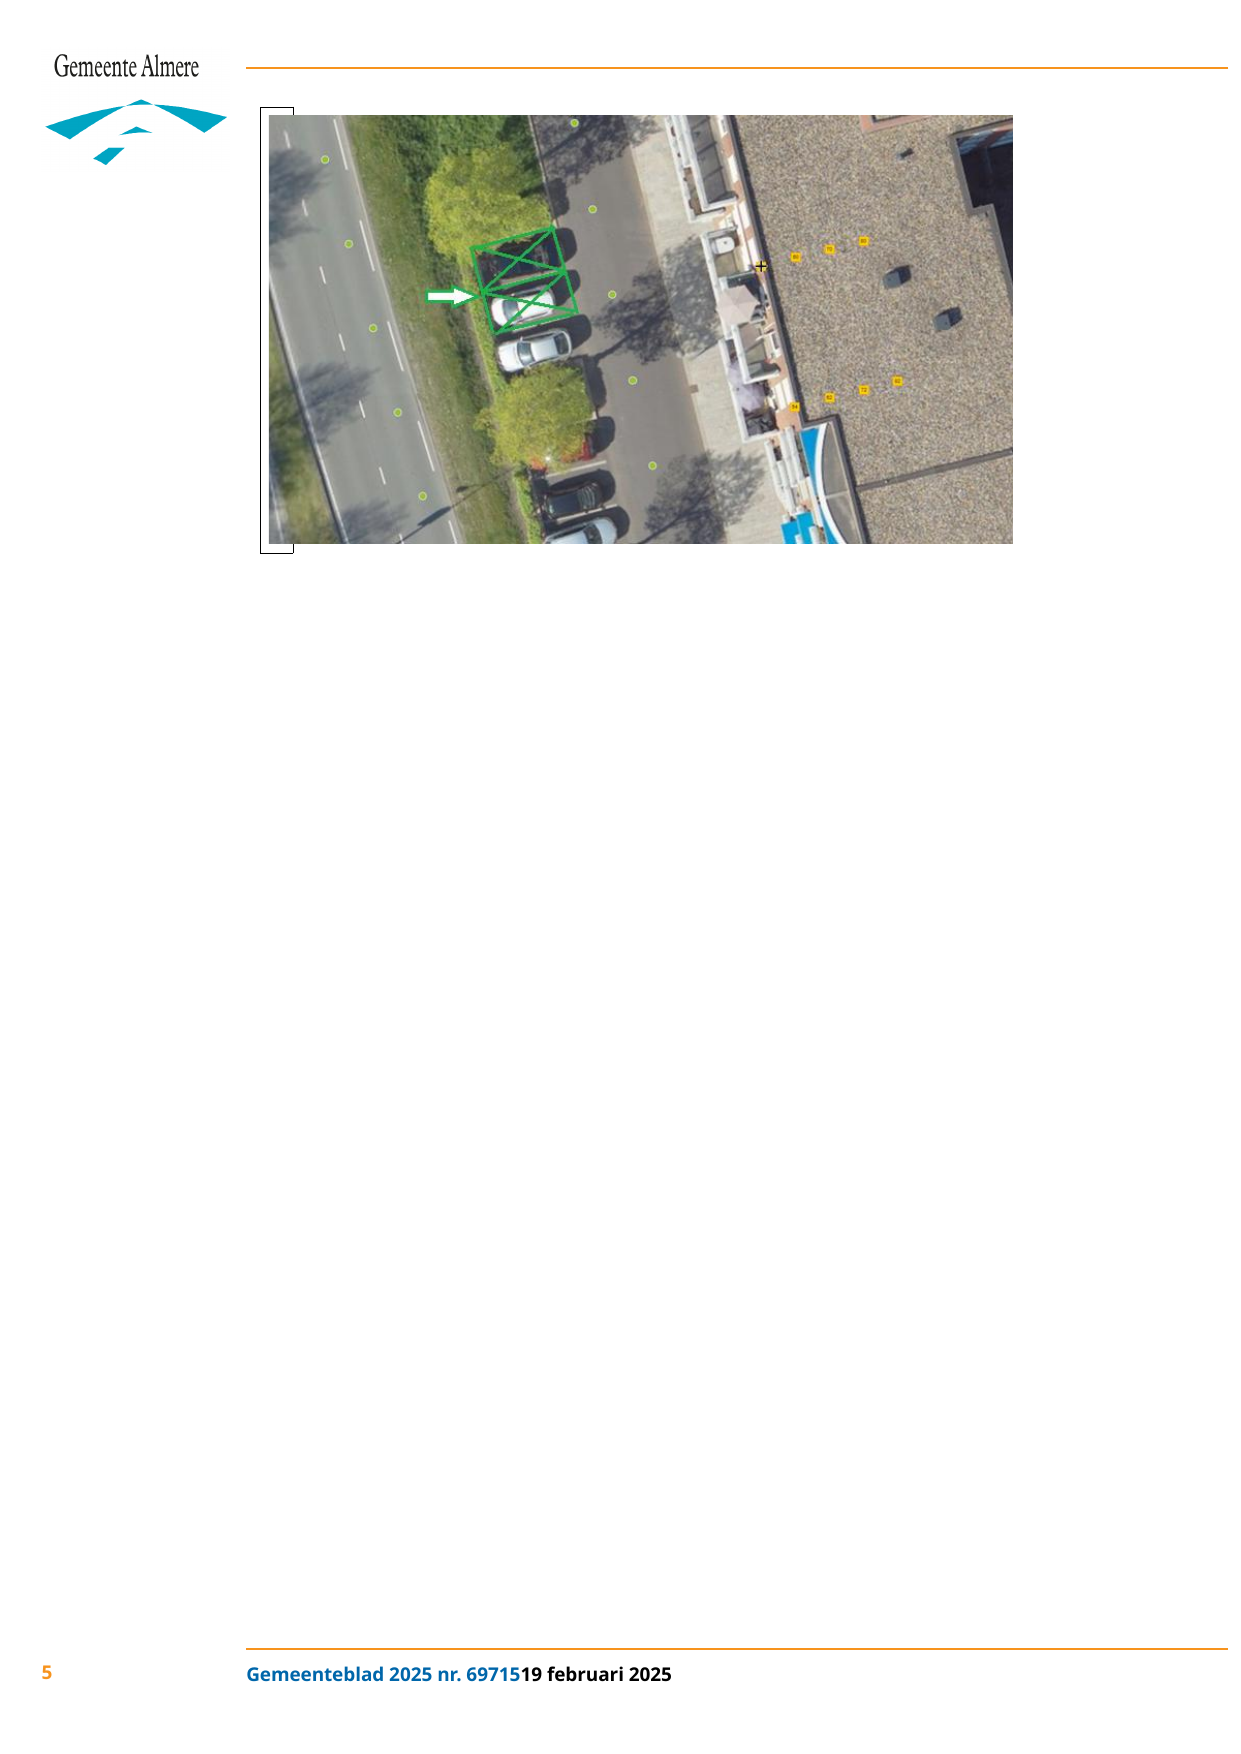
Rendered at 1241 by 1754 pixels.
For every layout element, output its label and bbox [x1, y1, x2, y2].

picture [41, 47, 231, 172]
picture [268, 115, 1013, 544]
